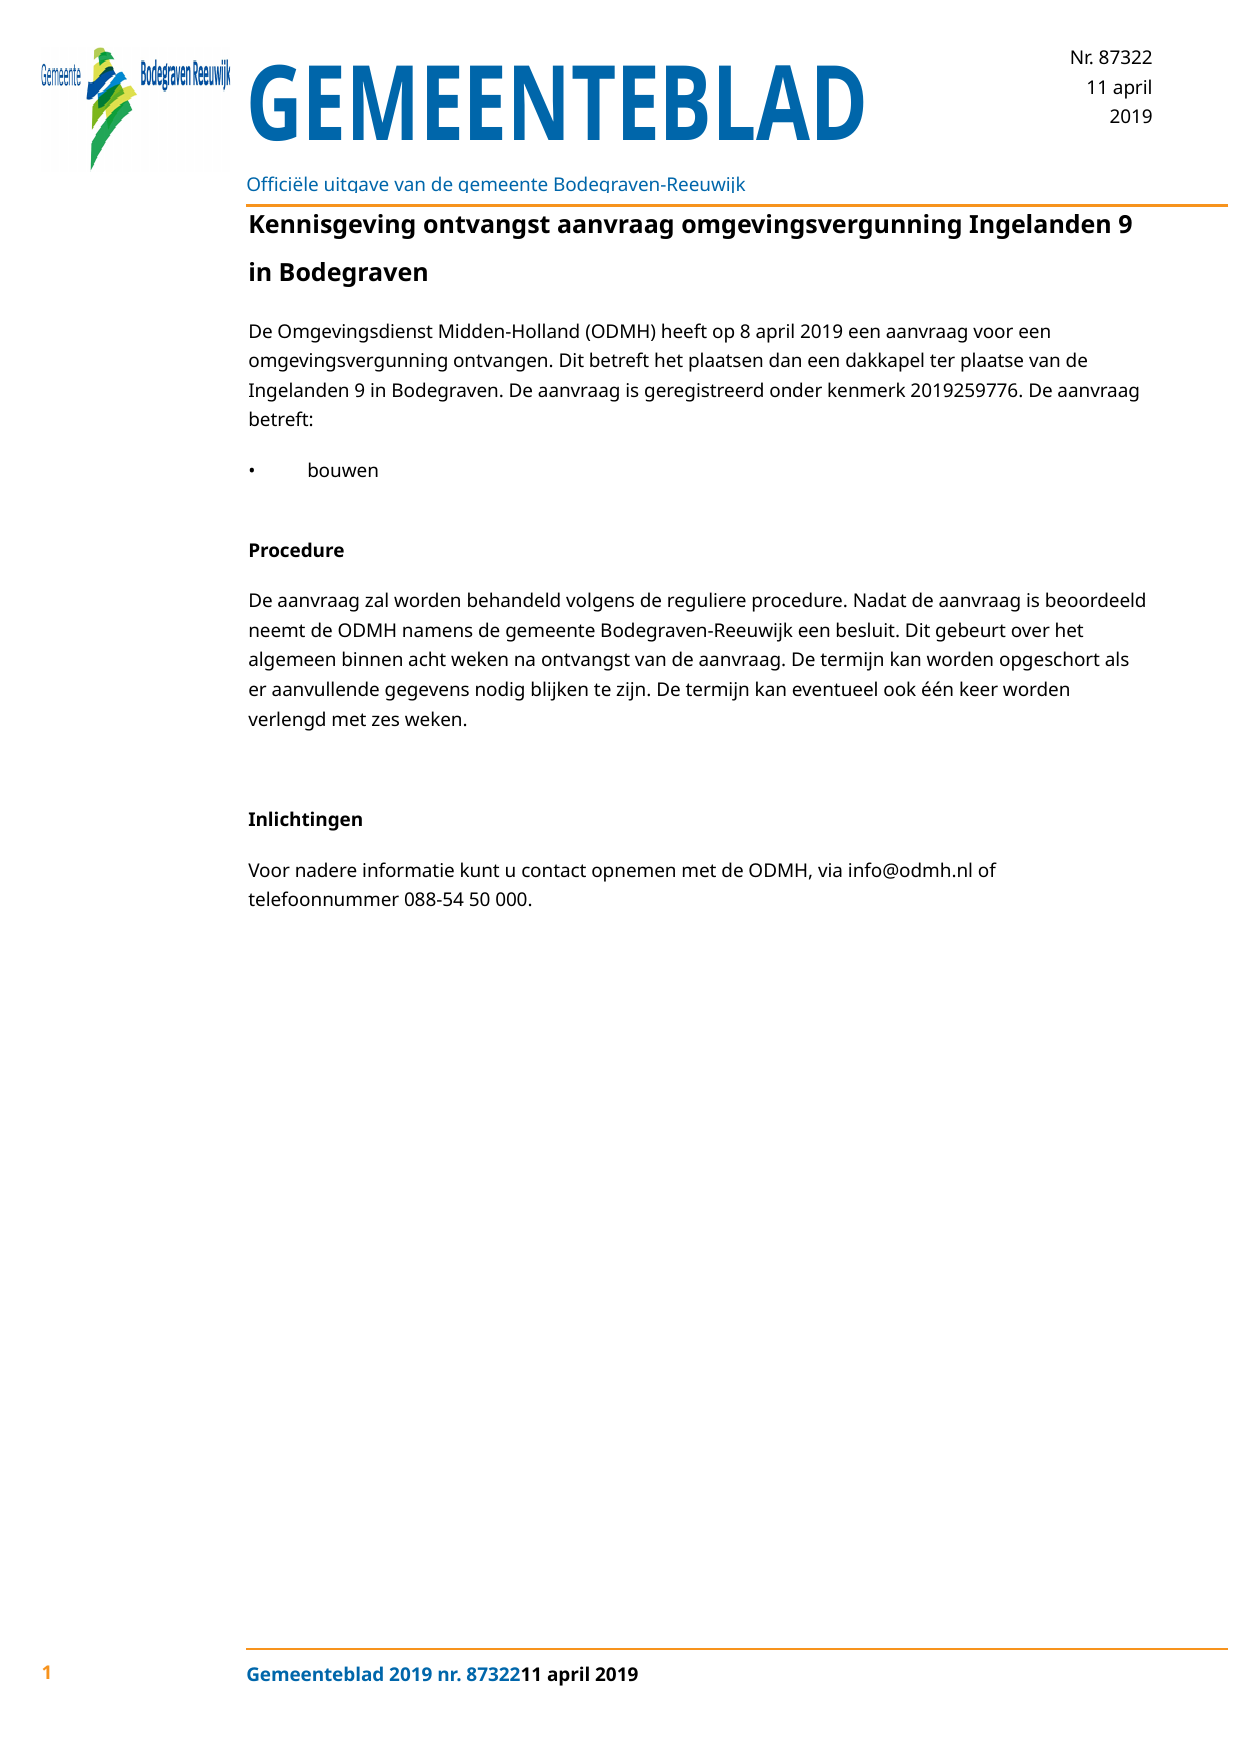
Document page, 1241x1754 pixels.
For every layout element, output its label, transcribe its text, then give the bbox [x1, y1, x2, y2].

text De aanvraag zal worden behandeld volgens de reguliere procedure. Nadat de aanvraag is beoordeeld neemt de ODMH namens de gemeente Bodegraven-Reeuwijk een besluit. Dit gebeurt over het algemeen binnen acht weken na ontvangst van de aanvraag. De termijn kan worden opgeschort als er aanvullende gegevens nodig blijken te zijn. De termijn kan eventueel ook één keer worden verlengd met zes weken. [248, 587, 1152, 732]
text Voor nadere informatie kunt u contact opnemen met de ODMH, via info@odmh.nl of telefoonnummer 088-54 50 000. [248, 857, 1152, 912]
text Inlichtingen [248, 807, 1152, 832]
text Kennisgeving ontvangst aanvraag omgevingsvergunning Ingelanden 9 in Bodegraven [248, 207, 1152, 288]
list bouwen [248, 457, 1152, 483]
picture [41, 47, 231, 172]
text Procedure [248, 537, 1152, 563]
text De Omgevingsdienst Midden-Holland (ODMH) heeft op 8 april 2019 een aanvraag voor een omgevingsvergunning ontvangen. Dit betreft het plaatsen dan een dakkapel ter plaatse van de Ingelanden 9 in Bodegraven. De aanvraag is geregistreerd onder kenmerk 2019259776. De aanvraag betreft: [248, 318, 1152, 432]
